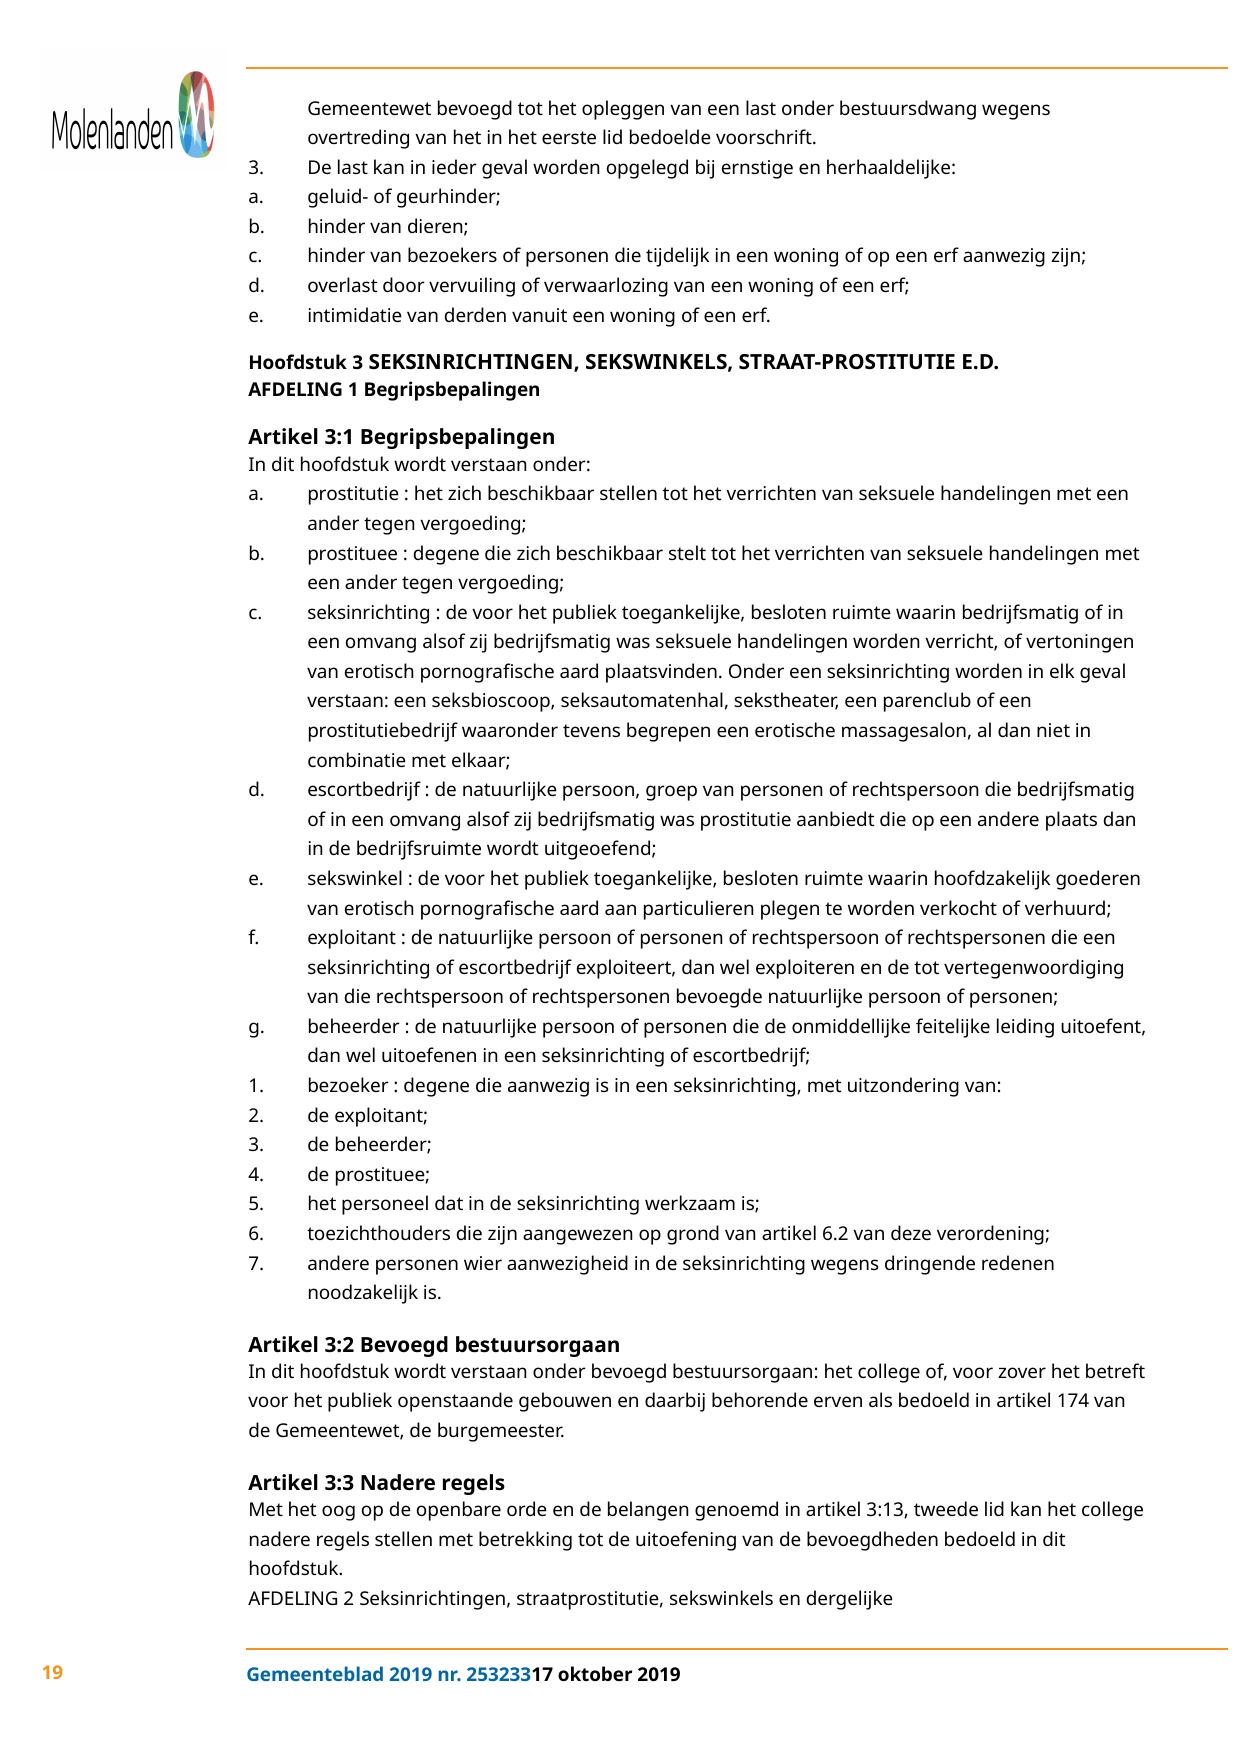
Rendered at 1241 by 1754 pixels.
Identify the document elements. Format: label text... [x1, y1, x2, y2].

list het personeel dat in de seksinrichting werkzaam is; [248, 1191, 1152, 1216]
list de exploitant; [248, 1102, 1152, 1127]
list seksinrichting : de voor het publiek toegankelijke, besloten ruimte waarin bedrijfsmatig of in een omvang alsof zij bedrijfsmatig was seksuele handelingen worden verricht, of vertoningen van erotisch pornografische aard plaatsvinden. Onder een seksinrichting worden in elk geval verstaan: een seksbioscoop, seksautomatenhal, sekstheater, een parenclub of een prostitutiebedrijf waaronder tevens begrepen een erotische massagesalon, al dan niet in combinatie met elkaar; [248, 599, 1152, 772]
list bezoeker : degene die aanwezig is in een seksinrichting, met uitzondering van: [248, 1072, 1152, 1098]
picture [41, 47, 231, 172]
list De last kan in ieder geval worden opgelegd bij ernstige en herhaaldelijke: [248, 154, 1152, 180]
list intimidatie van derden vanuit een woning of een erf. [248, 302, 1152, 328]
list de beheerder; [248, 1131, 1152, 1157]
text Hoofdstuk 3 SEKSINRICHTINGEN, SEKSWINKELS, STRAAT-PROSTITUTIE E.D. [248, 347, 1152, 376]
list toezichthouders die zijn aangewezen op grond van artikel 6.2 van deze verordening; [248, 1220, 1152, 1246]
list hinder van dieren; [248, 213, 1152, 239]
list de prostituee; [248, 1161, 1152, 1187]
text In dit hoofdstuk wordt verstaan onder bevoegd bestuursorgaan: het college of, voor zover het betreft voor het publiek openstaande gebouwen en daarbij behorende erven als bedoeld in artikel 174 van de Gemeentewet, de burgemeester. [248, 1358, 1152, 1443]
list Gemeentewet bevoegd tot het opleggen van een last onder bestuursdwang wegens overtreding van het in het eerste lid bedoelde voorschrift. [248, 95, 1152, 150]
list andere personen wier aanwezigheid in de seksinrichting wegens dringende redenen noodzakelijk is. [248, 1250, 1152, 1305]
list sekswinkel : de voor het publiek toegankelijke, besloten ruimte waarin hoofdzakelijk goederen van erotisch pornografische aard aan particulieren plegen te worden verkocht of verhuurd; [248, 865, 1152, 920]
text AFDELING 1 Begripsbepalingen [248, 376, 1152, 402]
text Met het oog op de openbare orde en de belangen genoemd in artikel 3:13, tweede lid kan het college nadere regels stellen met betrekking tot de uitoefening van de bevoegdheden bedoeld in dit hoofdstuk. [248, 1496, 1152, 1581]
text Artikel 3:3 Nadere regels [248, 1468, 1152, 1496]
text Artikel 3:2 Bevoegd bestuursorgaan [248, 1330, 1152, 1358]
text In dit hoofdstuk wordt verstaan onder: [248, 451, 1152, 477]
list overlast door vervuiling of verwaarlozing van een woning of een erf; [248, 272, 1152, 298]
list hinder van bezoekers of personen die tijdelijk in een woning of op een erf aanwezig zijn; [248, 243, 1152, 268]
list beheerder : de natuurlijke persoon of personen die de onmiddellijke feitelijke leiding uitoefent, dan wel uitoefenen in een seksinrichting of escortbedrijf; [248, 1013, 1152, 1068]
text Artikel 3:1 Begripsbepalingen [248, 422, 1152, 451]
list prostitutie : het zich beschikbaar stellen tot het verrichten van seksuele handelingen met een ander tegen vergoeding; [248, 481, 1152, 536]
list geluid- of geurhinder; [248, 183, 1152, 209]
list exploitant : de natuurlijke persoon of personen of rechtspersoon of rechtspersonen die een seksinrichting of escortbedrijf exploiteert, dan wel exploiteren en de tot vertegenwoordiging van die rechtspersoon of rechtspersonen bevoegde natuurlijke persoon of personen; [248, 924, 1152, 1009]
list escortbedrijf : de natuurlijke persoon, groep van personen of rechtspersoon die bedrijfsmatig of in een omvang alsof zij bedrijfsmatig was prostitutie aanbiedt die op een andere plaats dan in de bedrijfsruimte wordt uitgeoefend; [248, 776, 1152, 861]
text AFDELING 2 Seksinrichtingen, straatprostitutie, sekswinkels en dergelijke [248, 1585, 1152, 1611]
list prostituee : degene die zich beschikbaar stelt tot het verrichten van seksuele handelingen met een ander tegen vergoeding; [248, 540, 1152, 595]
